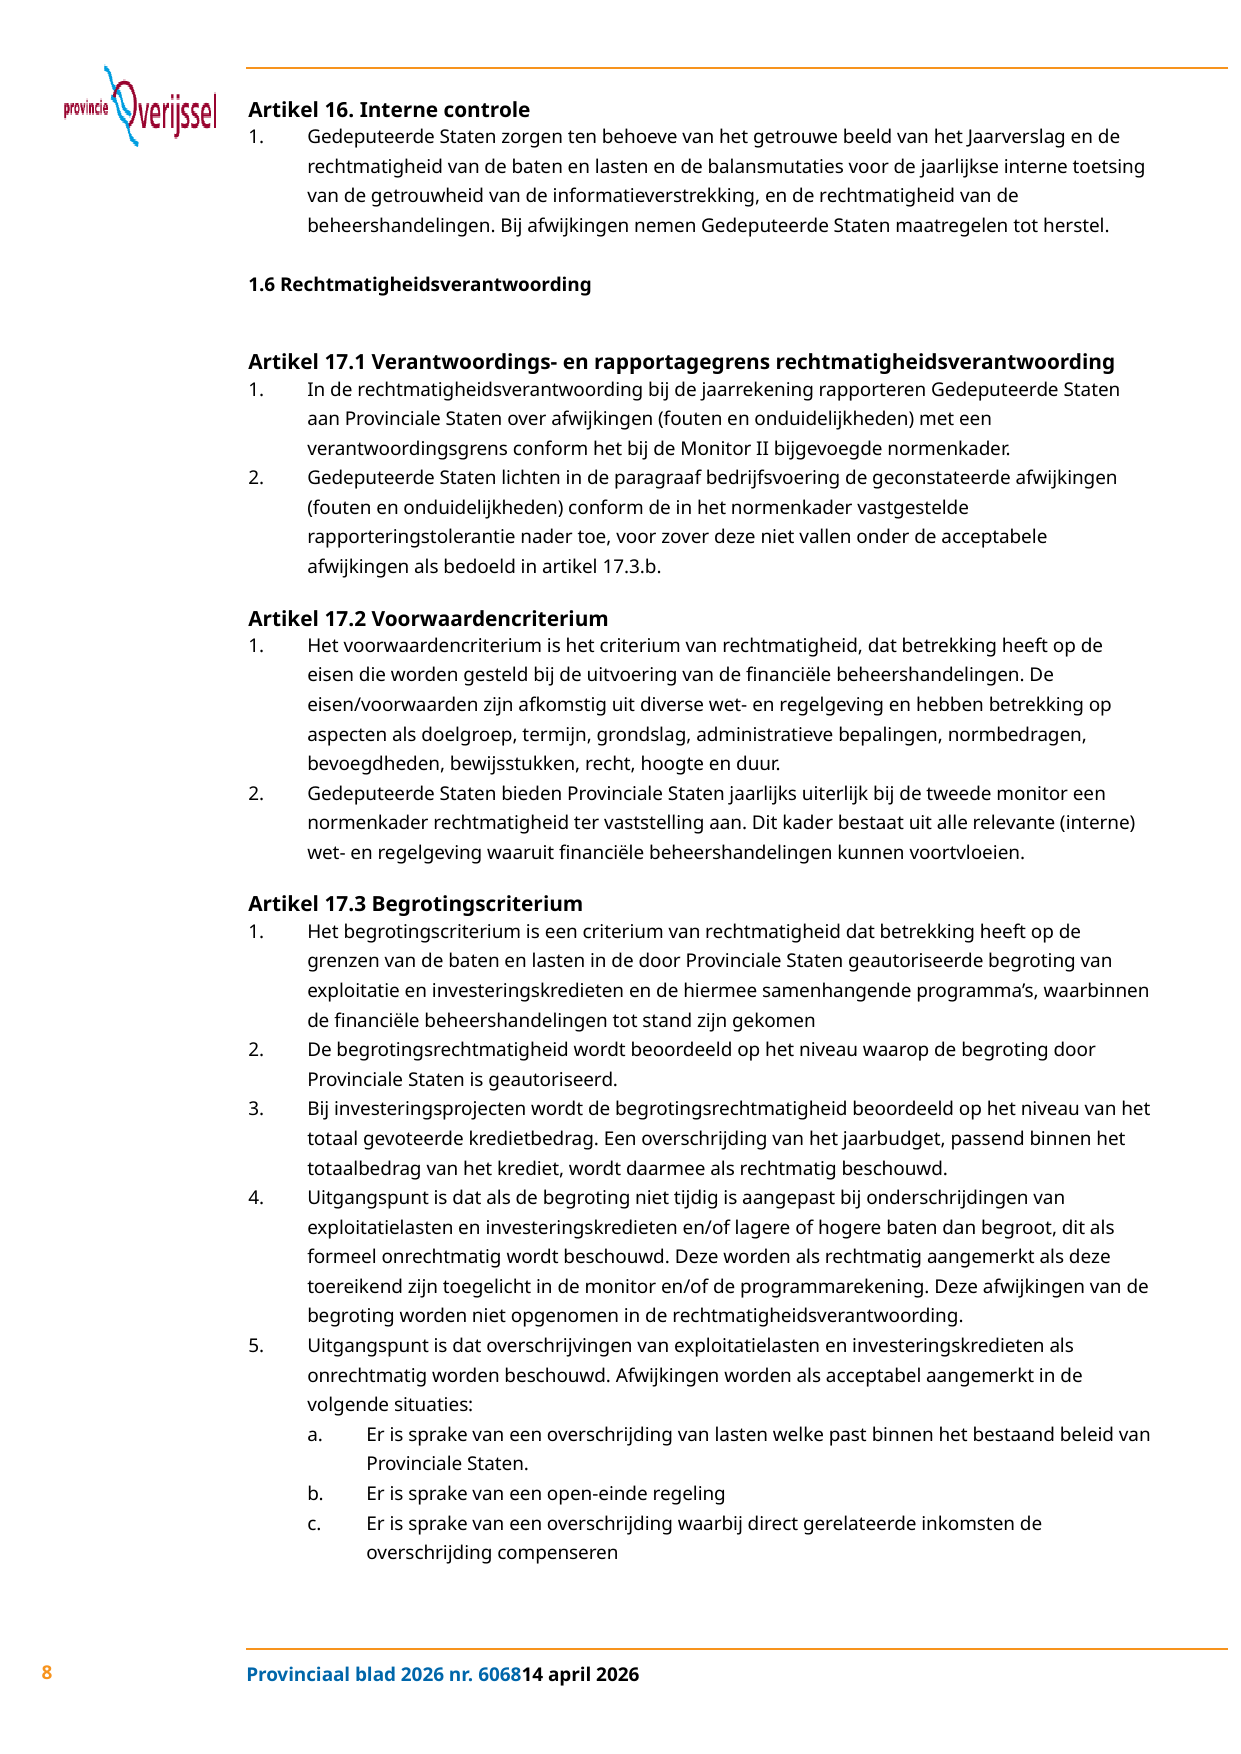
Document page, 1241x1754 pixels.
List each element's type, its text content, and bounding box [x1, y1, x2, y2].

list Er is sprake van een overschrijding van lasten welke past binnen het bestaand beleid van Provinciale Staten. [307, 1421, 1152, 1476]
list Het voorwaardencriterium is het criterium van rechtmatigheid, dat betrekking heeft op de eisen die worden gesteld bij de uitvoering van de financiële beheershandelingen. De eisen/voorwaarden zijn afkomstig uit diverse wet- en regelgeving en hebben betrekking op aspecten als doelgroep, termijn, grondslag, administratieve bepalingen, normbedragen, bevoegdheden, bewijsstukken, recht, hoogte en duur. [248, 632, 1152, 776]
list Uitgangspunt is dat als de begroting niet tijdig is aangepast bij onderschrijdingen van exploitatielasten en investeringskredieten en/of lagere of hogere baten dan begroot, dit als formeel onrechtmatig wordt beschouwd. Deze worden als rechtmatig aangemerkt als deze toereikend zijn toegelicht in de monitor en/of de programmarekening. Deze afwijkingen van de begroting worden niet opgenomen in de rechtmatigheidsverantwoording. [248, 1184, 1152, 1328]
list Er is sprake van een open-einde regeling [307, 1480, 1152, 1506]
list Het begrotingscriterium is een criterium van rechtmatigheid dat betrekking heeft op de grenzen van de baten en lasten in de door Provinciale Staten geautoriseerde begroting van exploitatie en investeringskredieten en de hiermee samenhangende programma’s, waarbinnen de financiële beheershandelingen tot stand zijn gekomen [248, 918, 1152, 1032]
list Er is sprake van een overschrijding waarbij direct gerelateerde inkomsten de overschrijding compenseren [307, 1510, 1152, 1565]
text Artikel 17.2 Voorwaardencriterium [248, 604, 1152, 632]
list Bij investeringsprojecten wordt de begrotingsrechtmatigheid beoordeeld op het niveau van het totaal gevoteerde kredietbedrag. Een overschrijding van het jaarbudget, passend binnen het totaalbedrag van het krediet, wordt daarmee als rechtmatig beschouwd. [248, 1096, 1152, 1180]
text Artikel 16. Interne controle [248, 95, 1152, 123]
list De begrotingsrechtmatigheid wordt beoordeeld op het niveau waarop de begroting door Provinciale Staten is geautoriseerd. [248, 1036, 1152, 1092]
list Gedeputeerde Staten lichten in de paragraaf bedrijfsvoering de geconstateerde afwijkingen (fouten en onduidelijkheden) conform de in het normenkader vastgestelde rapporteringstolerantie nader toe, voor zover deze niet vallen onder de acceptabele afwijkingen als bedoeld in artikel 17.3.b. [248, 464, 1152, 579]
list Gedeputeerde Staten bieden Provinciale Staten jaarlijks uiterlijk bij de tweede monitor een normenkader rechtmatigheid ter vaststelling aan. Dit kader bestaat uit alle relevante (interne) wet- en regelgeving waaruit financiële beheershandelingen kunnen voortvloeien. [248, 780, 1152, 865]
list Uitgangspunt is dat overschrijvingen van exploitatielasten en investeringskredieten als onrechtmatig worden beschouwd. Afwijkingen worden als acceptabel aangemerkt in de volgende situaties: [248, 1332, 1152, 1417]
list In de rechtmatigheidsverantwoording bij de jaarrekening rapporteren Gedeputeerde Staten aan Provinciale Staten over afwijkingen (fouten en onduidelijkheden) met een verantwoordingsgrens conform het bij de Monitor II bijgevoegde normenkader. [248, 376, 1152, 461]
text 1.6 Rechtmatigheidsverantwoording [248, 271, 1152, 297]
picture [41, 47, 231, 172]
text Artikel 17.3 Begrotingscriterium [248, 889, 1152, 918]
list Gedeputeerde Staten zorgen ten behoeve van het getrouwe beeld van het Jaarverslag en de rechtmatigheid van de baten en lasten en de balansmutaties voor de jaarlijkse interne toetsing van de getrouwheid van de informatieverstrekking, en de rechtmatigheid van de beheershandelingen. Bij afwijkingen nemen Gedeputeerde Staten maatregelen tot herstel. [248, 123, 1152, 238]
text Artikel 17.1 Verantwoordings- en rapportagegrens rechtmatigheidsverantwoording [248, 347, 1152, 376]
